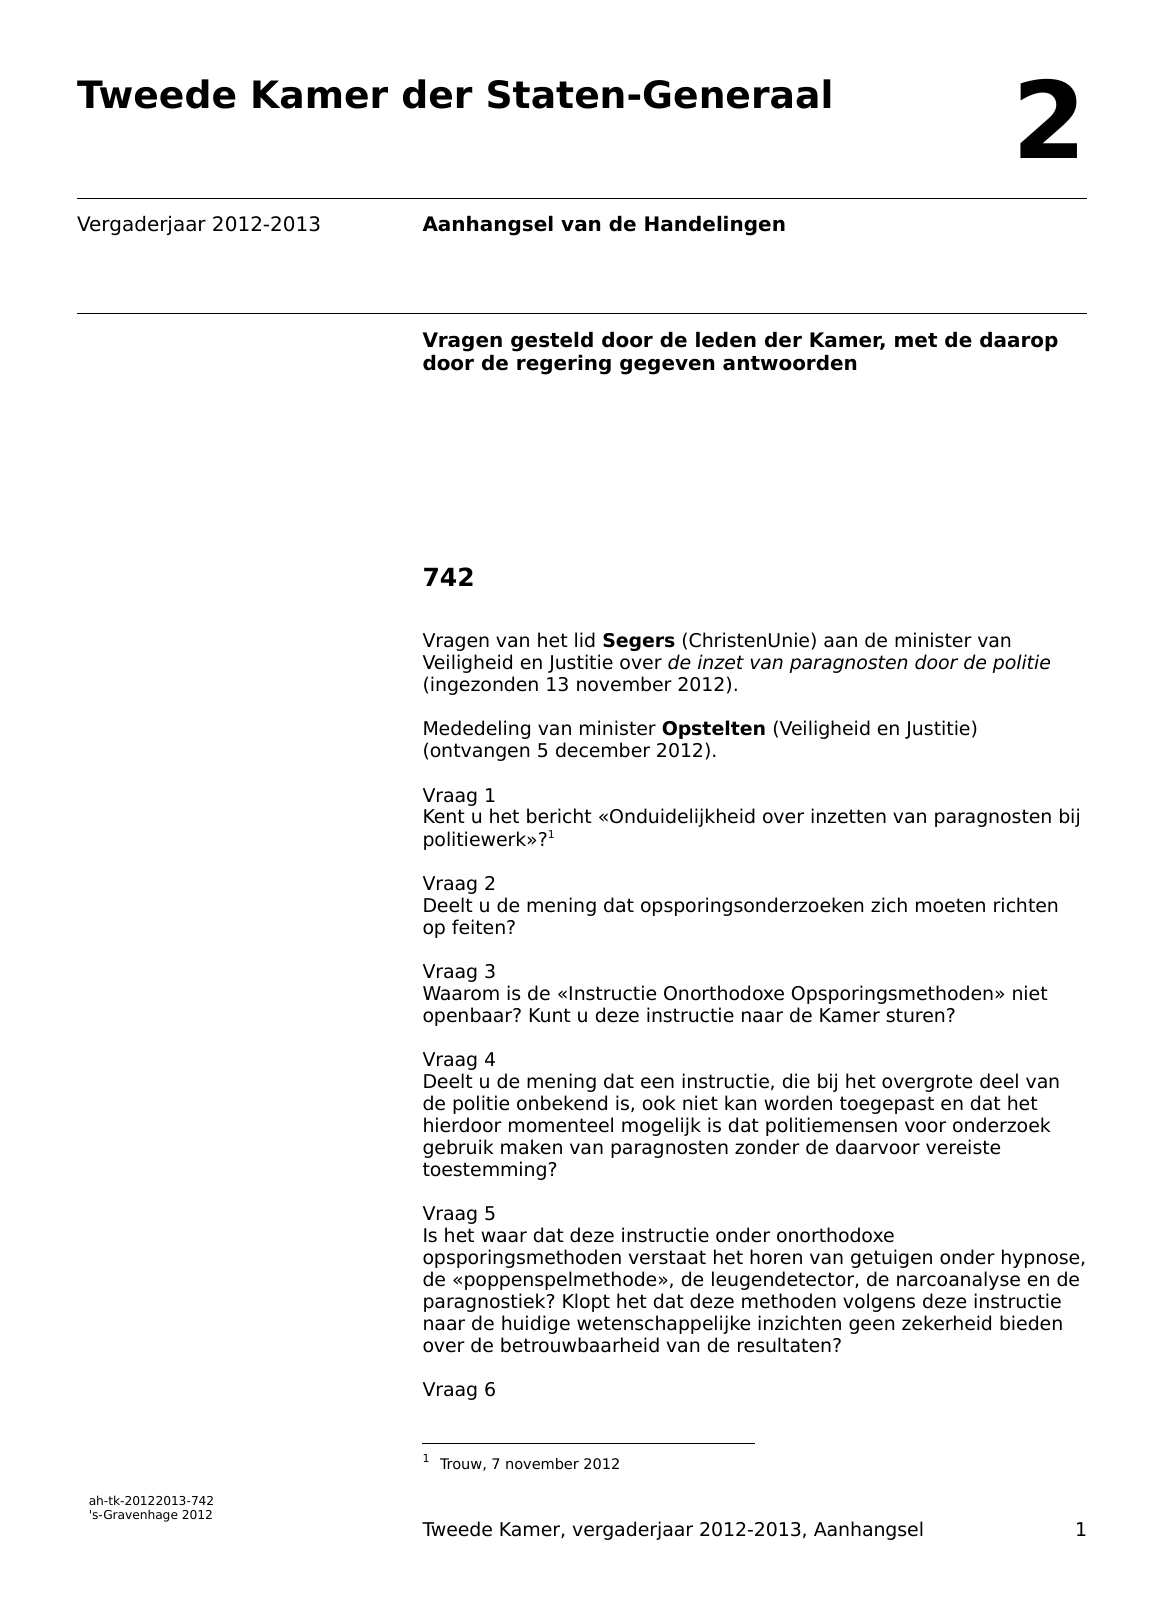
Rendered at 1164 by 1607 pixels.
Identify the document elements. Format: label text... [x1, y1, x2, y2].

text Deelt u de mening dat een instructie, die bij het overgrote deel van de politie onbekend is, ook niet kan worden toegepast en dat het hierdoor momenteel mogelijk is dat politiemensen voor onderzoek gebruik maken van paragnosten zonder de daarvoor vereiste toestemming? [422, 1071, 1087, 1181]
table_header 2 [886, 59, 1087, 198]
table_header Tweede Kamer der Staten-Generaal [77, 59, 886, 198]
table_cell Vragen gesteld door de leden der Kamer, met de daarop door de regering gegeven antwoorden [422, 314, 1087, 375]
text Vraag 1 [422, 784, 1087, 806]
text Vraag 5 [422, 1203, 1087, 1225]
table_cell [77, 314, 422, 375]
table_cell Vergaderjaar 2012-2013 [77, 199, 422, 313]
text Is het waar dat deze instructie onder onorthodoxe opsporingsmethoden verstaat het horen van getuigen onder hypnose, de «poppenspelmethode», de leugendetector, de narcoanalyse en de paragnostiek? Klopt het dat deze methoden volgens deze instructie naar de huidige wetenschappelijke inzichten geen zekerheid bieden over de betrouwbaarheid van de resultaten? [422, 1225, 1087, 1357]
text 's-Gravenhage 2012 [88, 1508, 323, 1522]
text Vragen van het lid Segers (ChristenUnie) aan de minister van Veiligheid en Justitie over de inzet van paragnosten door de politie (ingezonden 13 november 2012). [422, 630, 1087, 696]
text Vraag 4 [422, 1049, 1087, 1071]
text Vraag 3 [422, 961, 1087, 983]
text Kent u het bericht «Onduidelijkheid over inzetten van paragnosten bij politiewerk»? [422, 806, 1087, 850]
text Vraag 6 [422, 1379, 1087, 1401]
table_cell Aanhangsel van de Handelingen [422, 199, 1087, 313]
text 742 [422, 563, 1087, 592]
text Deelt u de mening dat opsporingsonderzoeken zich moeten richten op feiten? [422, 894, 1087, 938]
text Mededeling van minister Opstelten (Veiligheid en Justitie) (ontvangen 5 december 2012). [422, 718, 1087, 762]
text Vraag 2 [422, 873, 1087, 894]
text Trouw, 7 november 2012 [422, 1452, 1087, 1474]
text ah-tk-20122013-742 [88, 1494, 323, 1508]
text Waarom is de «Instructie Onorthodoxe Opsporingsmethoden» niet openbaar? Kunt u deze instructie naar de Kamer sturen? [422, 983, 1087, 1027]
